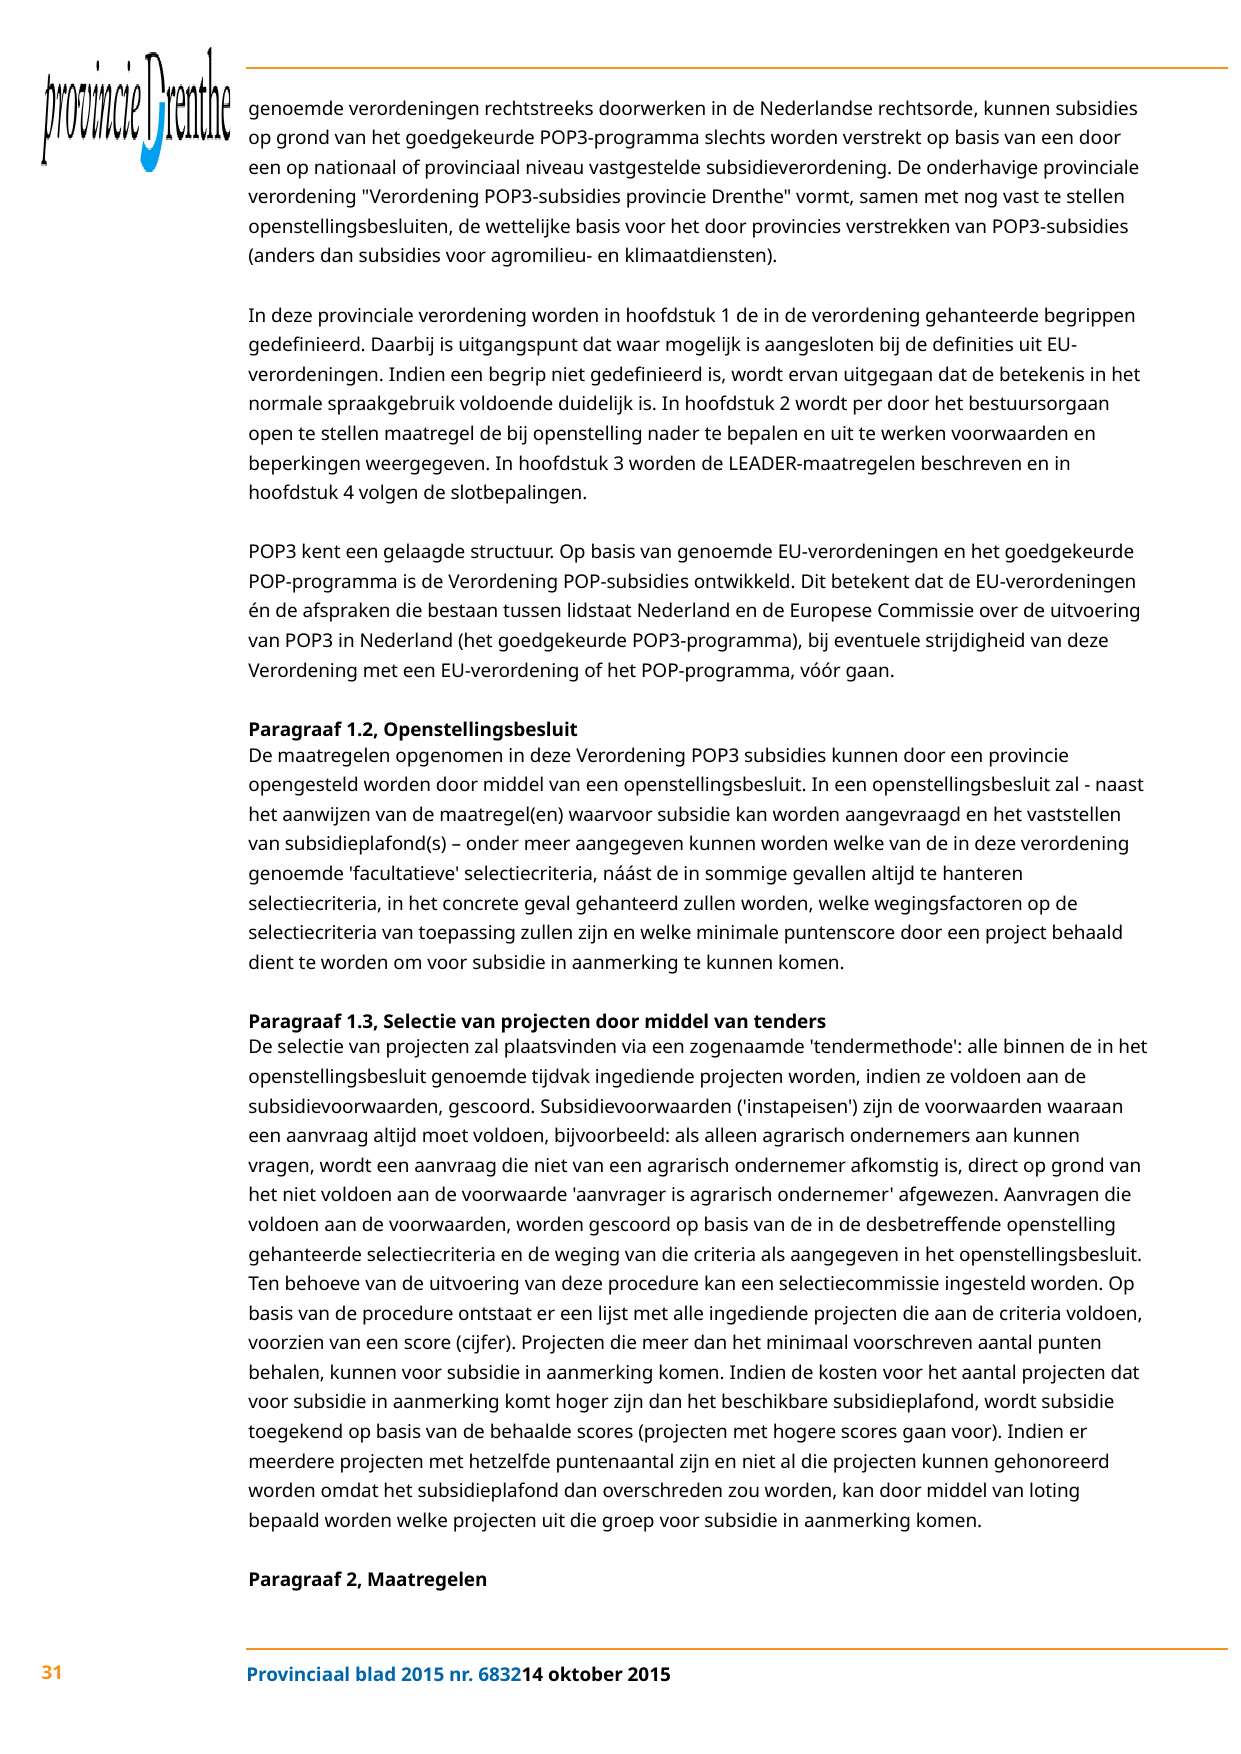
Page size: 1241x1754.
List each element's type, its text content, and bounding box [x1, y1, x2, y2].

text In deze provinciale verordening worden in hoofdstuk 1 de in de verordening gehanteerde begrippen gedefinieerd. Daarbij is uitgangspunt dat waar mogelijk is aangesloten bij de definities uit EU-verordeningen. Indien een begrip niet gedefinieerd is, wordt ervan uitgegaan dat de betekenis in het normale spraakgebruik voldoende duidelijk is. In hoofdstuk 2 wordt per door het bestuursorgaan open te stellen maatregel de bij openstelling nader te bepalen en uit te werken voorwaarden en beperkingen weergegeven. In hoofdstuk 3 worden de LEADER-maatregelen beschreven en in hoofdstuk 4 volgen de slotbepalingen. [248, 302, 1152, 505]
text POP3 kent een gelaagde structuur. Op basis van genoemde EU-verordeningen en het goedgekeurde POP-programma is de Verordening POP-subsidies ontwikkeld. Dit betekent dat de EU-verordeningen én de afspraken die bestaan tussen lidstaat Nederland en de Europese Commissie over de uitvoering van POP3 in Nederland (het goedgekeurde POP3-programma), bij eventuele strijdigheid van deze Verordening met een EU-verordening of het POP-programma, vóór gaan. [248, 538, 1152, 683]
text Paragraaf 1.2, Openstellingsbesluit [248, 716, 1152, 742]
picture [41, 47, 231, 172]
text Paragraaf 1.3, Selectie van projecten door middel van tenders [248, 1008, 1152, 1034]
text Paragraaf 2, Maatregelen [248, 1566, 1152, 1592]
text De selectie van projecten zal plaatsvinden via een zogenaamde 'tendermethode': alle binnen de in het openstellingsbesluit genoemde tijdvak ingediende projecten worden, indien ze voldoen aan de subsidievoorwaarden, gescoord. Subsidievoorwaarden ('instapeisen') zijn de voorwaarden waaraan een aanvraag altijd moet voldoen, bijvoorbeeld: als alleen agrarisch ondernemers aan kunnen vragen, wordt een aanvraag die niet van een agrarisch ondernemer afkomstig is, direct op grond van het niet voldoen aan de voorwaarde 'aanvrager is agrarisch ondernemer' afgewezen. Aanvragen die voldoen aan de voorwaarden, worden gescoord op basis van de in de desbetreffende openstelling gehanteerde selectiecriteria en de weging van die criteria als aangegeven in het openstellingsbesluit. Ten behoeve van de uitvoering van deze procedure kan een selectiecommissie ingesteld worden. Op basis van de procedure ontstaat er een lijst met alle ingediende projecten die aan de criteria voldoen, voorzien van een score (cijfer). Projecten die meer dan het minimaal voorschreven aantal punten behalen, kunnen voor subsidie in aanmerking komen. Indien de kosten voor het aantal projecten dat voor subsidie in aanmerking komt hoger zijn dan het beschikbare subsidieplafond, wordt subsidie toegekend op basis van de behaalde scores (projecten met hogere scores gaan voor). Indien er meerdere projecten met hetzelfde puntenaantal zijn en niet al die projecten kunnen gehonoreerd worden omdat het subsidieplafond dan overschreden zou worden, kan door middel van loting bepaald worden welke projecten uit die groep voor subsidie in aanmerking komen. [248, 1034, 1152, 1533]
text De maatregelen opgenomen in deze Verordening POP3 subsidies kunnen door een provincie opengesteld worden door middel van een openstellingsbesluit. In een openstellingsbesluit zal - naast het aanwijzen van de maatregel(en) waarvoor subsidie kan worden aangevraagd en het vaststellen van subsidieplafond(s) – onder meer aangegeven kunnen worden welke van de in deze verordening genoemde 'facultatieve' selectiecriteria, náást de in sommige gevallen altijd te hanteren selectiecriteria, in het concrete geval gehanteerd zullen worden, welke wegingsfactoren op de selectiecriteria van toepassing zullen zijn en welke minimale puntenscore door een project behaald dient te worden om voor subsidie in aanmerking te kunnen komen. [248, 742, 1152, 974]
text genoemde verordeningen rechtstreeks doorwerken in de Nederlandse rechtsorde, kunnen subsidies op grond van het goedgekeurde POP3-programma slechts worden verstrekt op basis van een door een op nationaal of provinciaal niveau vastgestelde subsidieverordening. De onderhavige provinciale verordening "Verordening POP3-subsidies provincie Drenthe" vormt, samen met nog vast te stellen openstellingsbesluiten, de wettelijke basis voor het door provincies verstrekken van POP3-subsidies (anders dan subsidies voor agromilieu- en klimaatdiensten). [248, 95, 1152, 268]
